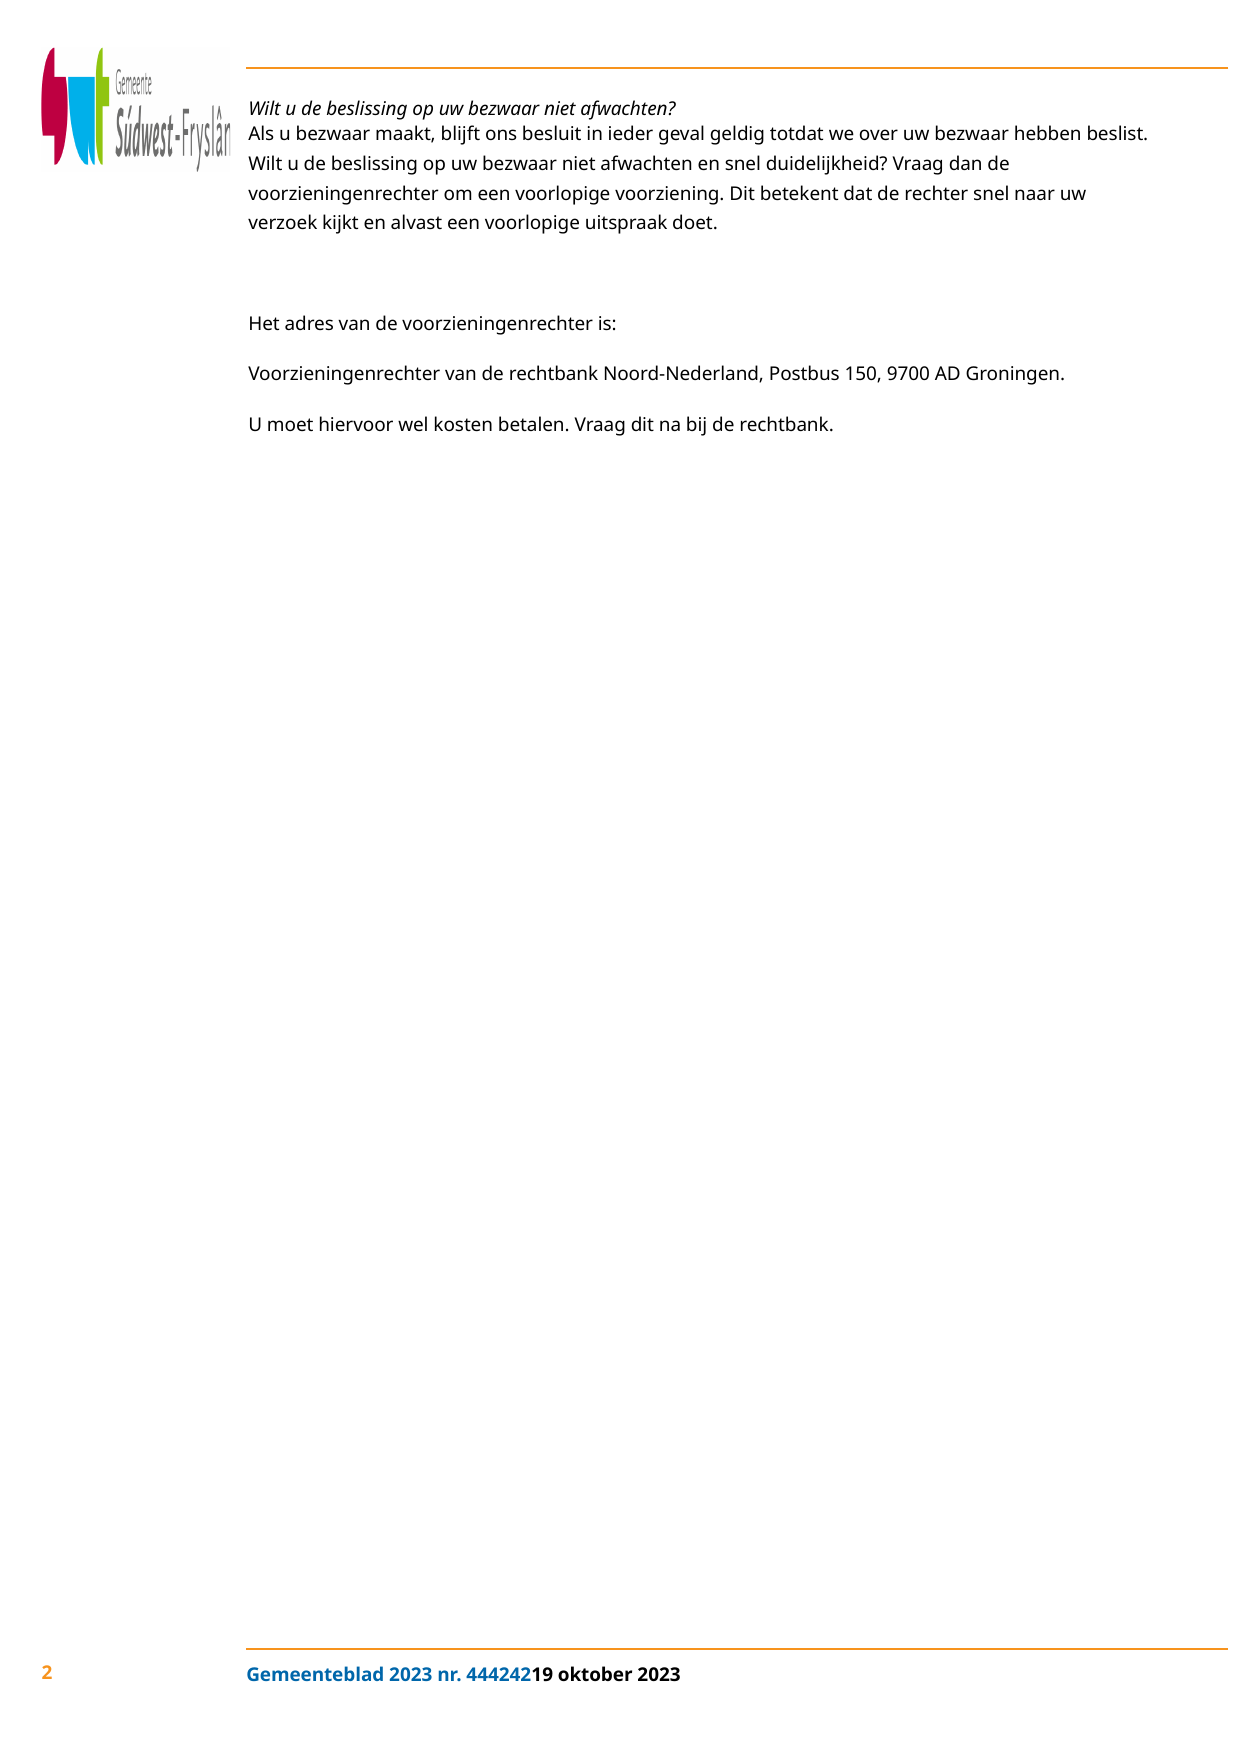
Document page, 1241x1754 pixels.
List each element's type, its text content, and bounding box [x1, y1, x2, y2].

text U moet hiervoor wel kosten betalen. Vraag dit na bij de rechtbank. [248, 411, 1152, 437]
picture [41, 47, 231, 172]
text Als u bezwaar maakt, blijft ons besluit in ieder geval geldig totdat we over uw bezwaar hebben beslist. Wilt u de beslissing op uw bezwaar niet afwachten en snel duidelijkheid? Vraag dan de voorzieningenrechter om een voorlopige voorziening. Dit betekent dat de rechter snel naar uw verzoek kijkt en alvast een voorlopige uitspraak doet. [248, 121, 1152, 235]
text Voorzieningenrechter van de rechtbank Noord-Nederland, Postbus 150, 9700 AD Groningen. [248, 361, 1152, 386]
text Het adres van de voorzieningenrechter is: [248, 310, 1152, 336]
text Wilt u de beslissing op uw bezwaar niet afwachten? [248, 95, 1152, 121]
